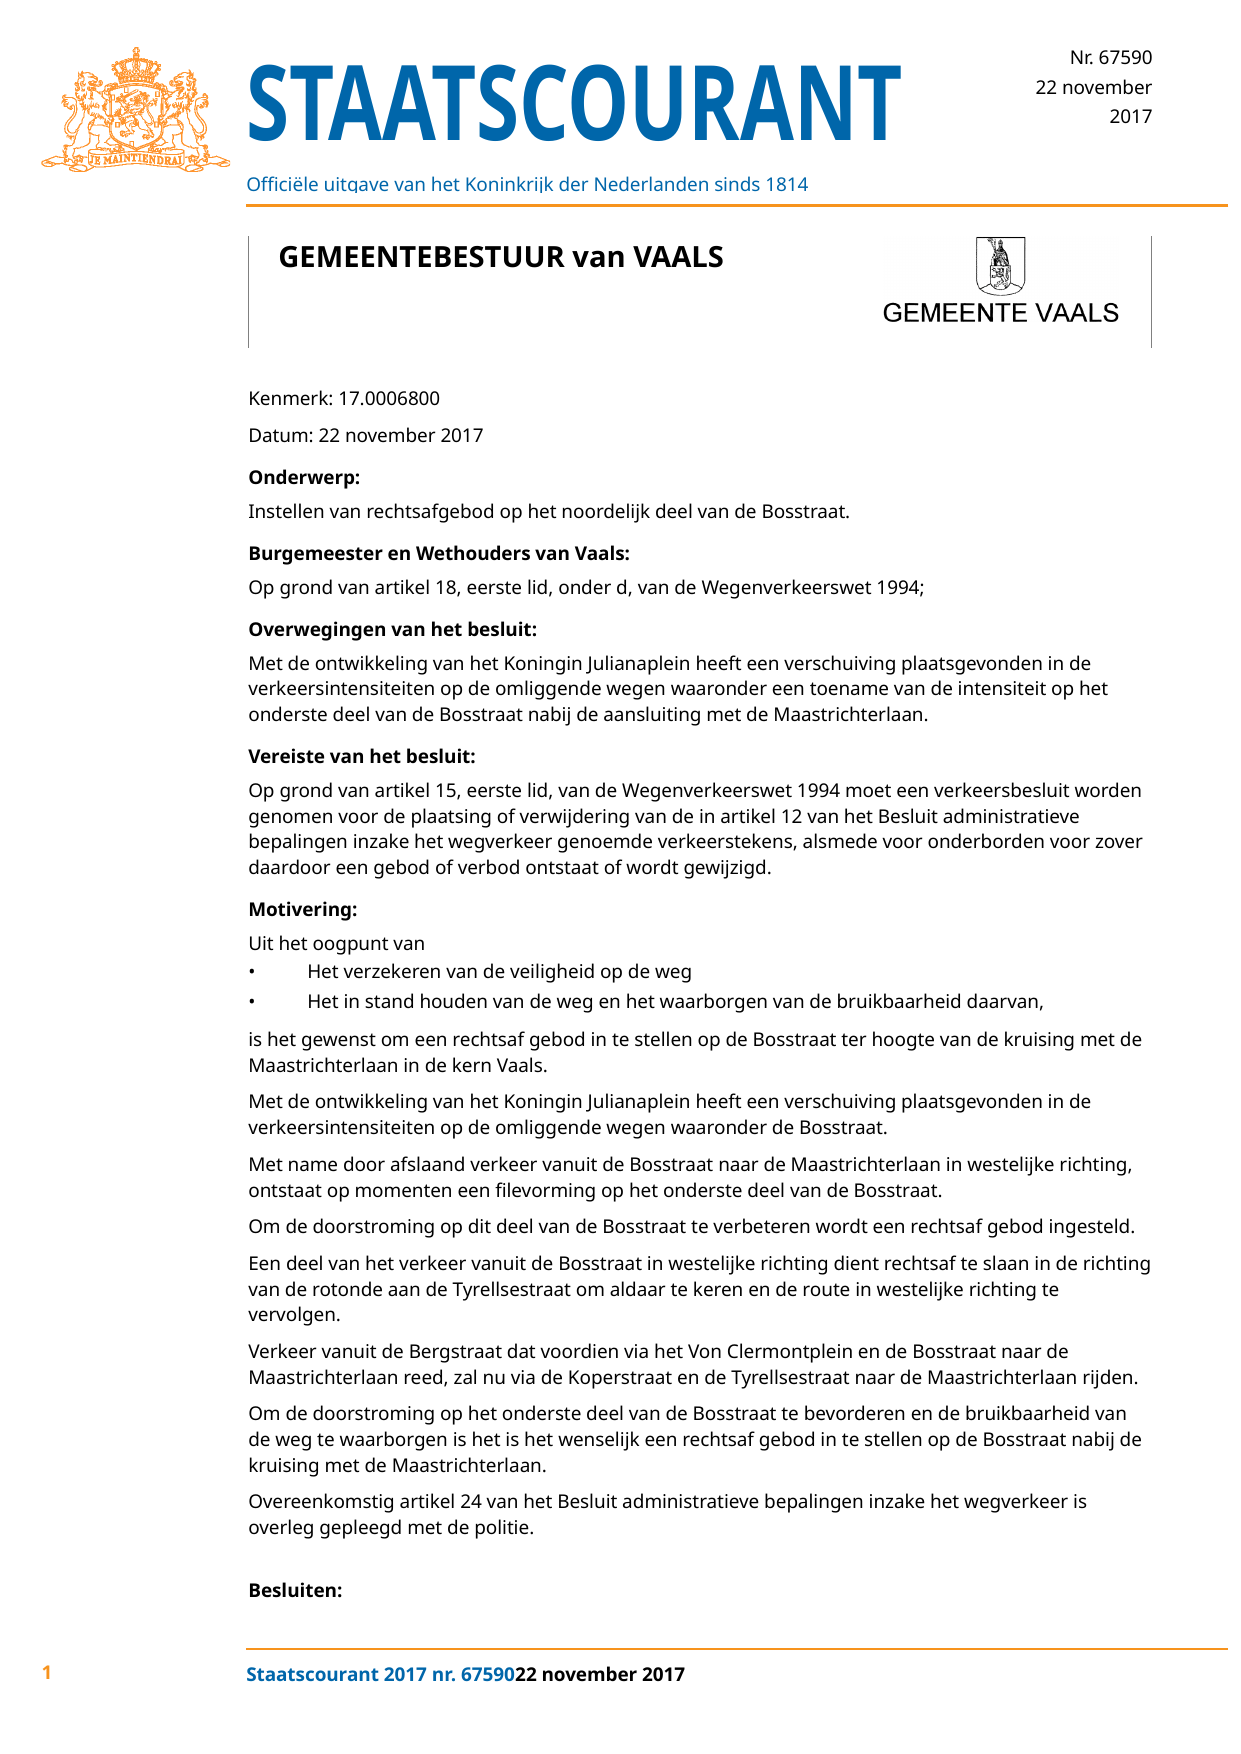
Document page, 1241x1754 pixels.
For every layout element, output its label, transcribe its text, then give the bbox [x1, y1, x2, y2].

text Instellen van rechtsafgebod op het noordelijk deel van de Bosstraat. [248, 498, 1152, 524]
text Besluiten: [248, 1577, 1152, 1603]
text Met de ontwikkeling van het Koningin Julianaplein heeft een verschuiving plaatsgevonden in de verkeersintensiteiten op de omliggende wegen waaronder een toename van de intensiteit op het onderste deel van de Bosstraat nabij de aansluiting met de Maastrichterlaan. [248, 650, 1152, 727]
text Vereiste van het besluit: [248, 743, 1152, 769]
text Een deel van het verkeer vanuit de Bosstraat in westelijke richting dient rechtsaf te slaan in de richting van de rotonde aan de Tyrellsestraat om aldaar te keren en de route in westelijke richting te vervolgen. [248, 1250, 1152, 1327]
table_header GEMEENTEBESTUUR van VAALS [249, 236, 850, 348]
text Datum: 22 november 2017 [248, 422, 1152, 448]
text Burgemeester en Wethouders van Vaals: [248, 540, 1152, 566]
text Onderwerp: [248, 464, 1152, 490]
text Overwegingen van het besluit: [248, 616, 1152, 642]
text Verkeer vanuit de Bergstraat dat voordien via het Von Clermontplein en de Bosstraat naar de Maastrichterlaan reed, zal nu via de Koperstraat en de Tyrellsestraat naar de Maastrichterlaan rijden. [248, 1338, 1152, 1390]
text Overeenkomstig artikel 24 van het Besluit administratieve bepalingen inzake het wegverkeer is overleg gepleegd met de politie. [248, 1489, 1152, 1540]
text is het gewenst om een rechtsaf gebod in te stellen op de Bosstraat ter hoogte van de kruising met de Maastrichterlaan in de kern Vaals. [248, 1026, 1152, 1078]
text Met de ontwikkeling van het Koningin Julianaplein heeft een verschuiving plaatsgevonden in de verkeersintensiteiten op de omliggende wegen waaronder de Bosstraat. [248, 1089, 1152, 1140]
text Om de doorstroming op dit deel van de Bosstraat te verbeteren wordt een rechtsaf gebod ingesteld. [248, 1213, 1152, 1239]
text Op grond van artikel 18, eerste lid, onder d, van de Wegenverkeerswet 1994; [248, 574, 1152, 600]
text Met name door afslaand verkeer vanuit de Bosstraat naar de Maastrichterlaan in westelijke richting, ontstaat op momenten een filevorming op het onderste deel van de Bosstraat. [248, 1151, 1152, 1202]
list Het verzekeren van de veiligheid op de weg [248, 959, 1152, 984]
text Om de doorstroming op het onderste deel van de Bosstraat te bevorderen en de bruikbaarheid van de weg te waarborgen is het is het wenselijk een rechtsaf gebod in te stellen op de Bosstraat nabij de kruising met de Maastrichterlaan. [248, 1401, 1152, 1478]
text Kenmerk: 17.0006800 [248, 385, 1152, 411]
text Uit het oogpunt van [248, 930, 1152, 956]
list Het in stand houden van de weg en het waarborgen van de bruikbaarheid daarvan, [248, 988, 1152, 1014]
table_header [850, 236, 1151, 348]
text Motivering: [248, 896, 1152, 922]
picture [882, 236, 1119, 322]
picture [41, 47, 231, 172]
text Op grond van artikel 15, eerste lid, van de Wegenverkeerswet 1994 moet een verkeersbesluit worden genomen voor de plaatsing of verwijdering van de in artikel 12 van het Besluit administratieve bepalingen inzake het wegverkeer genoemde verkeerstekens, alsmede voor onderborden voor zover daardoor een gebod of verbod ontstaat of wordt gewijzigd. [248, 777, 1152, 880]
